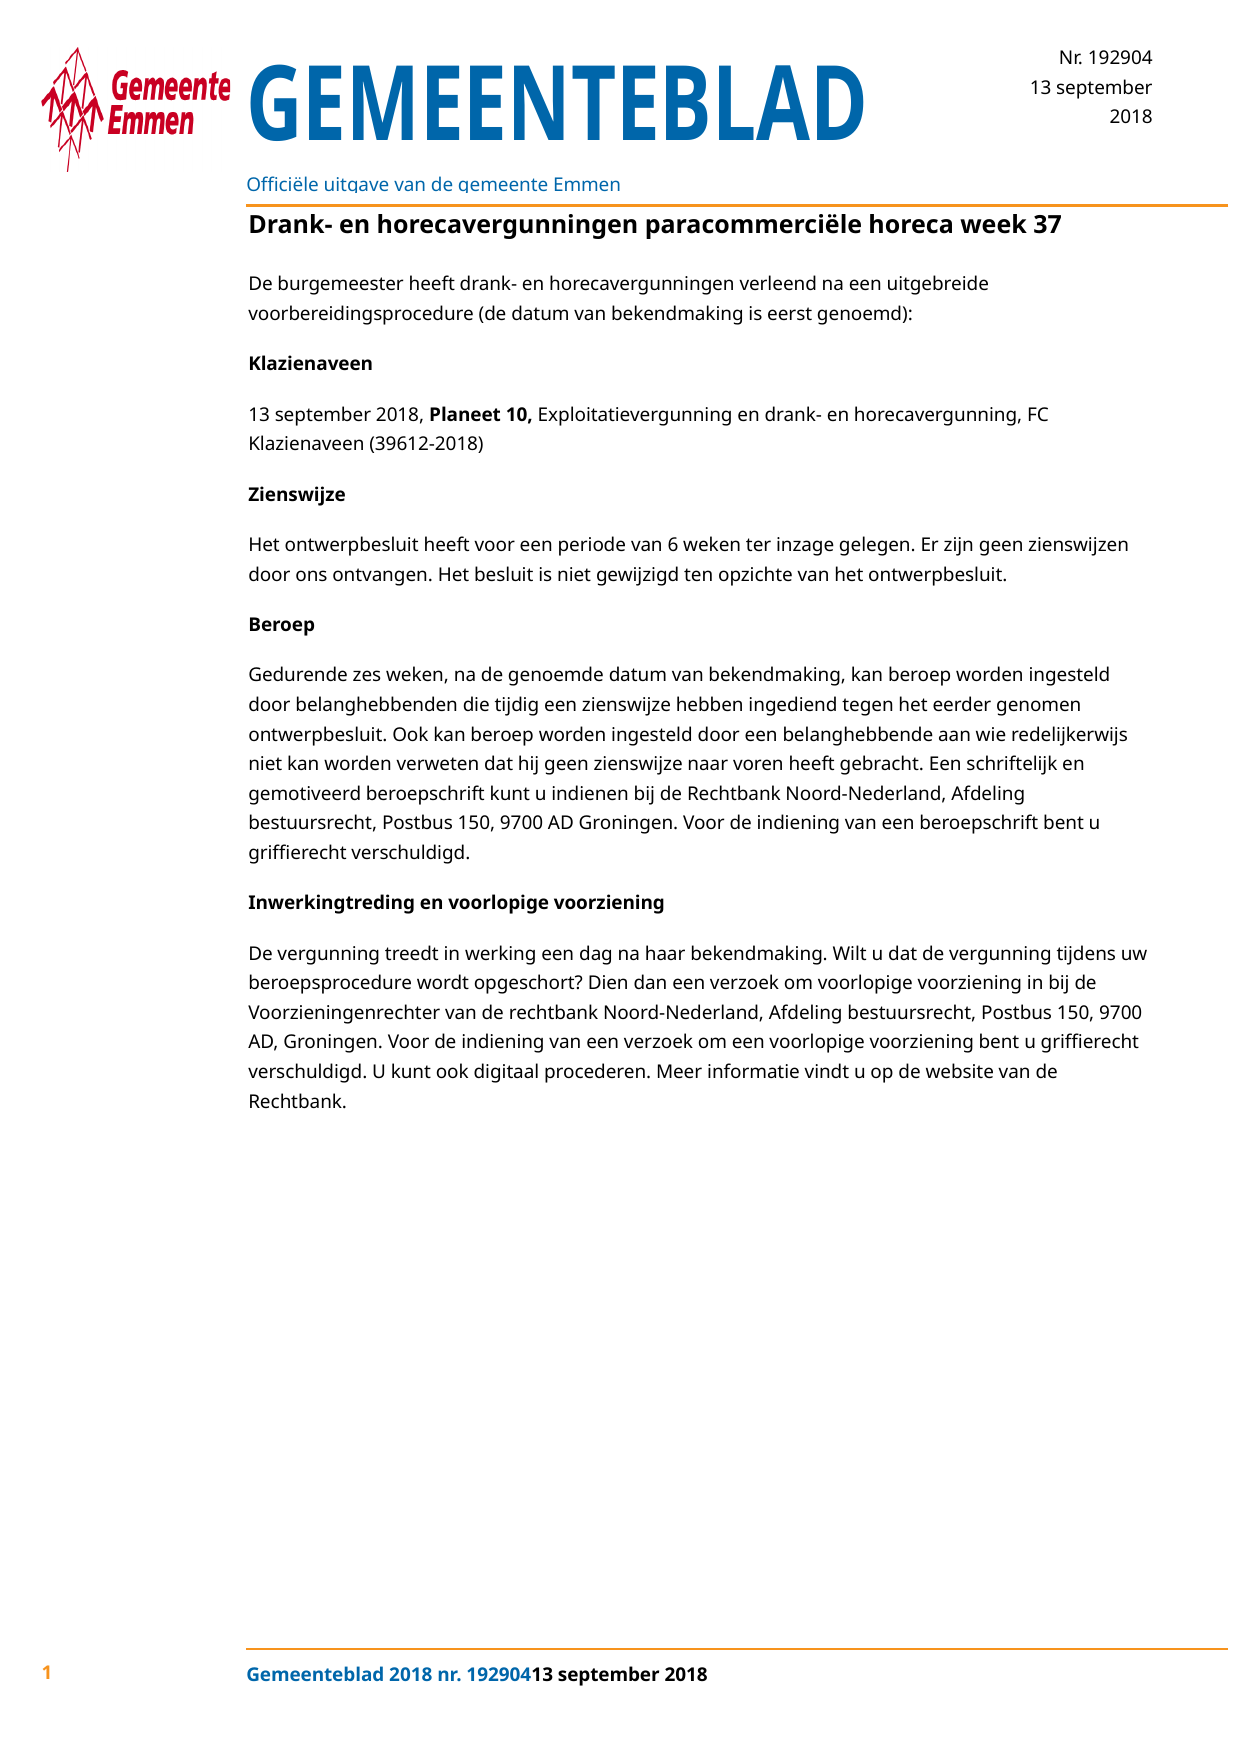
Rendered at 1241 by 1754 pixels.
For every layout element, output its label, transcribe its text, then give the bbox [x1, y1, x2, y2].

text Gedurende zes weken, na de genoemde datum van bekendmaking, kan beroep worden ingesteld door belanghebbenden die tijdig een zienswijze hebben ingediend tegen het eerder genomen ontwerpbesluit. Ook kan beroep worden ingesteld door een belanghebbende aan wie redelijkerwijs niet kan worden verweten dat hij geen zienswijze naar voren heeft gebracht. Een schriftelijk en gemotiveerd beroepschrift kunt u indienen bij de Rechtbank Noord-Nederland, Afdeling bestuursrecht, Postbus 150, 9700 AD Groningen. Voor de indiening van een beroepschrift bent u griffierecht verschuldigd. [248, 662, 1152, 865]
text 13 september 2018, Planeet 10, Exploitatievergunning en drank- en horecavergunning, FC Klazienaveen (39612-2018) [248, 401, 1152, 456]
text Inwerkingtreding en voorlopige voorziening [248, 889, 1152, 915]
text Beroep [248, 611, 1152, 637]
text Zienswijze [248, 481, 1152, 506]
text De vergunning treedt in werking een dag na haar bekendmaking. Wilt u dat de vergunning tijdens uw beroepsprocedure wordt opgeschort? Dien dan een verzoek om voorlopige voorziening in bij de Voorzieningenrechter van de rechtbank Noord-Nederland, Afdeling bestuursrecht, Postbus 150, 9700 AD, Groningen. Voor de indiening van een verzoek om een voorlopige voorziening bent u griffierecht verschuldigd. U kunt ook digitaal procederen. Meer informatie vindt u op de website van de Rechtbank. [248, 940, 1152, 1113]
text Drank- en horecavergunningen paracommerciële horeca week 37 [248, 207, 1152, 241]
text Het ontwerpbesluit heeft voor een periode van 6 weken ter inzage gelegen. Er zijn geen zienswijzen door ons ontvangen. Het besluit is niet gewijzigd ten opzichte van het ontwerpbesluit. [248, 531, 1152, 586]
picture [41, 47, 231, 172]
text Klazienaveen [248, 350, 1152, 376]
text De burgemeester heeft drank- en horecavergunningen verleend na een uitgebreide voorbereidingsprocedure (de datum van bekendmaking is eerst genoemd): [248, 270, 1152, 326]
